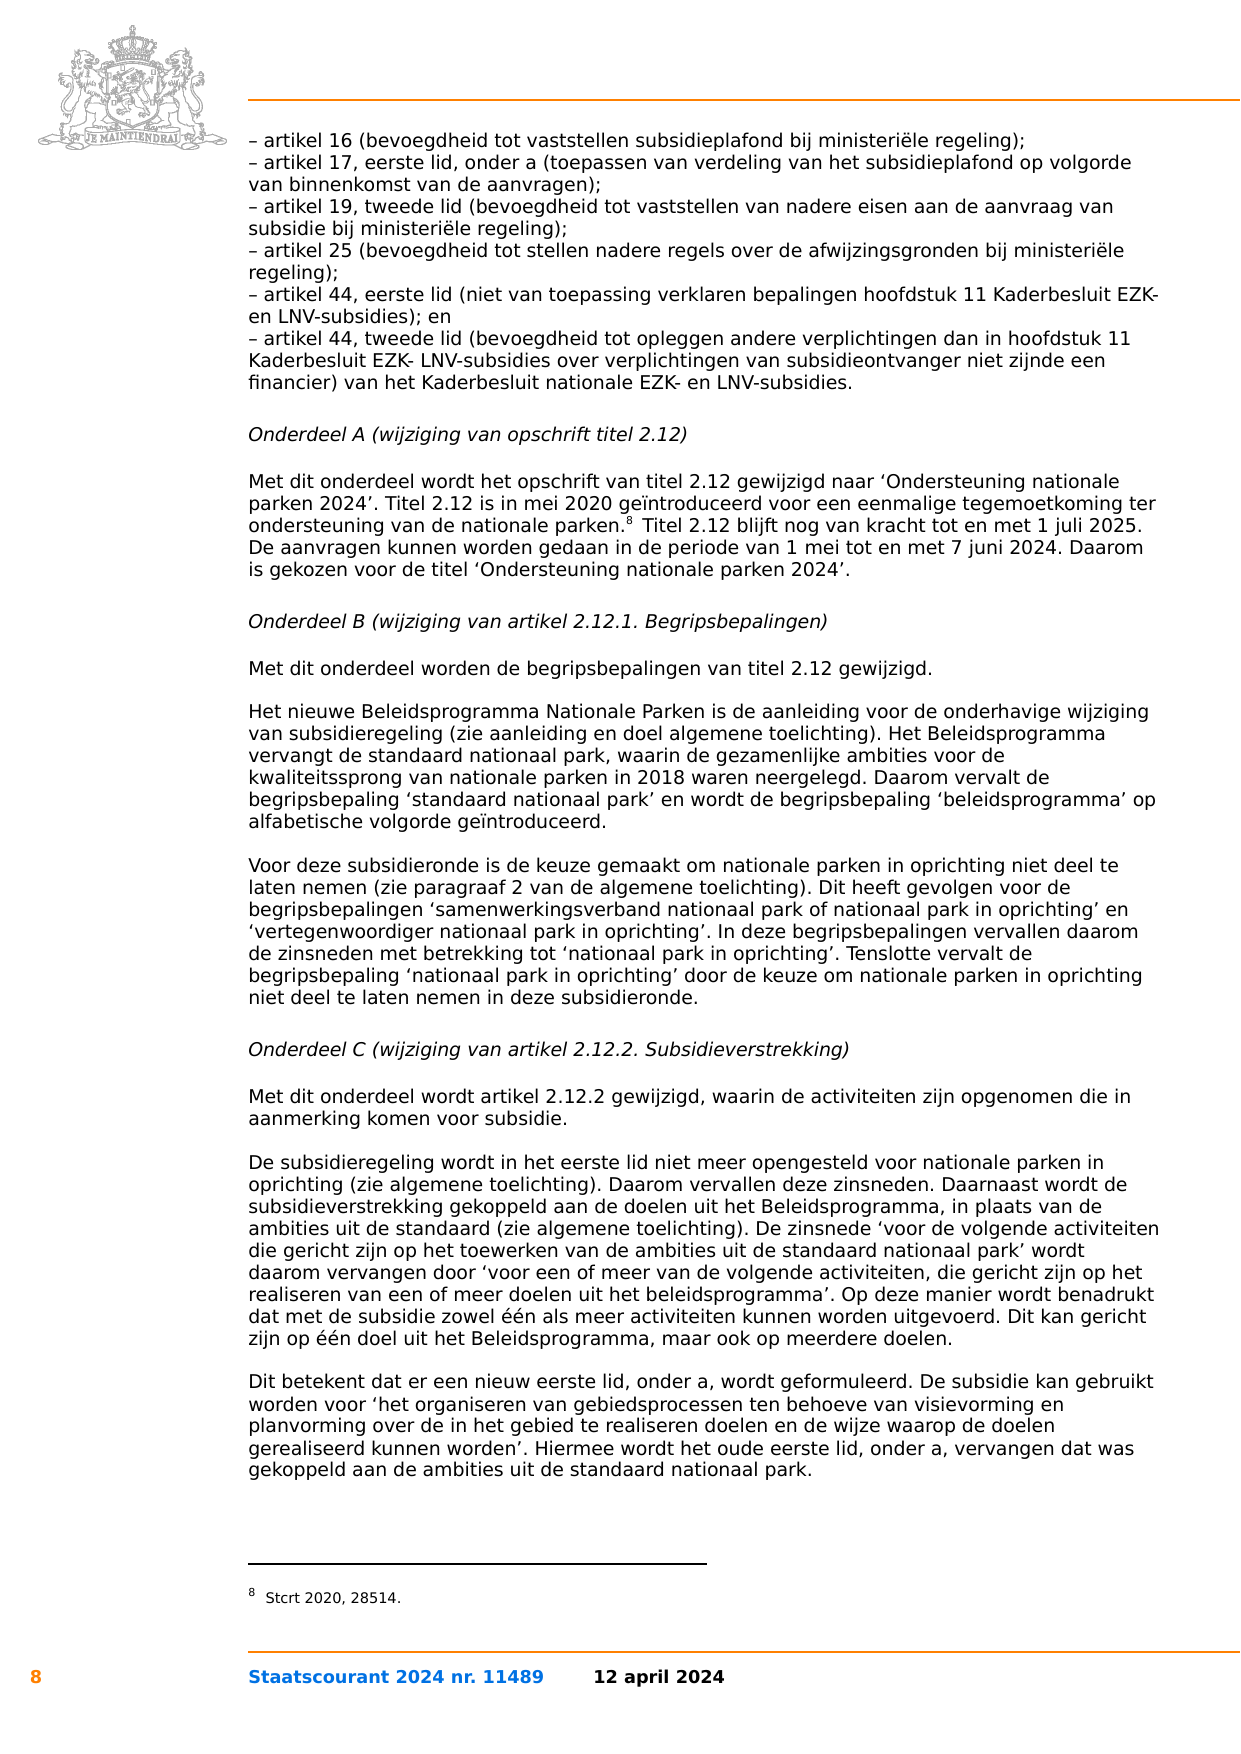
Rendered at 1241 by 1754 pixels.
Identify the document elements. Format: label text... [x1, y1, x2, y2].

picture [38, 25, 227, 150]
text Met dit onderdeel wordt het opschrift van titel 2.12 gewijzigd naar ‘Ondersteuning nationale parken 2024’. Titel 2.12 is in mei 2020 geïntroduceerd voor een eenmalige tegemoetkoming ter ondersteuning van de nationale parken. Titel 2.12 blijft nog van kracht tot en met 1 juli 2025. De aanvragen kunnen worden gedaan in de periode van 1 mei tot en met 7 juni 2024. Daarom is gekozen voor de titel ‘Ondersteuning nationale parken 2024’. [248, 471, 1163, 581]
text Voor deze subsidieronde is de keuze gemaakt om nationale parken in oprichting niet deel te laten nemen (zie paragraaf 2 van de algemene toelichting). Dit heeft gevolgen voor de begripsbepalingen ‘samenwerkingsverband nationaal park of nationaal park in oprichting’ en ‘vertegenwoordiger nationaal park in oprichting’. In deze begripsbepalingen vervallen daarom de zinsneden met betrekking tot ‘nationaal park in oprichting’. Tenslotte vervalt de begripsbepaling ‘nationaal park in oprichting’ door de keuze om nationale parken in oprichting niet deel te laten nemen in deze subsidieronde. [248, 855, 1163, 1009]
text Met dit onderdeel wordt artikel 2.12.2 gewijzigd, waarin de activiteiten zijn opgenomen die in aanmerking komen voor subsidie. [248, 1086, 1163, 1130]
subtitle Onderdeel C (wijziging van artikel 2.12.2. Subsidieverstrekking) [248, 1039, 1163, 1061]
text – artikel 16 (bevoegdheid tot vaststellen subsidieplafond bij ministeriële regeling); [248, 130, 1163, 152]
text Dit betekent dat er een nieuw eerste lid, onder a, wordt geformuleerd. De subsidie kan gebruikt worden voor ‘het organiseren van gebiedsprocessen ten behoeve van visievorming en planvorming over de in het gebied te realiseren doelen en de wijze waarop de doelen gerealiseerd kunnen worden’. Hiermee wordt het oude eerste lid, onder a, vervangen dat was gekoppeld aan de ambities uit de standaard nationaal park. [248, 1371, 1163, 1481]
text – artikel 19, tweede lid (bevoegdheid tot vaststellen van nadere eisen aan de aanvraag van subsidie bij ministeriële regeling); [248, 196, 1163, 240]
subtitle Onderdeel B (wijziging van artikel 2.12.1. Begripsbepalingen) [248, 611, 1163, 632]
text – artikel 44, tweede lid (bevoegdheid tot opleggen andere verplichtingen dan in hoofdstuk 11 Kaderbesluit EZK- LNV-subsidies over verplichtingen van subsidieontvanger niet zijnde een financier) van het Kaderbesluit nationale EZK- en LNV-subsidies. [248, 328, 1163, 394]
text Stcrt 2020, 28514. [248, 1586, 1163, 1608]
text Het nieuwe Beleidsprogramma Nationale Parken is de aanleiding voor de onderhavige wijziging van subsidieregeling (zie aanleiding en doel algemene toelichting). Het Beleidsprogramma vervangt de standaard nationaal park, waarin de gezamenlijke ambities voor de kwaliteitssprong van nationale parken in 2018 waren neergelegd. Daarom vervalt de begripsbepaling ‘standaard nationaal park’ en wordt de begripsbepaling ‘beleidsprogramma’ op alfabetische volgorde geïntroduceerd. [248, 701, 1163, 833]
text – artikel 17, eerste lid, onder a (toepassen van verdeling van het subsidieplafond op volgorde van binnenkomst van de aanvragen); [248, 152, 1163, 196]
text De subsidieregeling wordt in het eerste lid niet meer opengesteld voor nationale parken in oprichting (zie algemene toelichting). Daarom vervallen deze zinsneden. Daarnaast wordt de subsidieverstrekking gekoppeld aan de doelen uit het Beleidsprogramma, in plaats van de ambities uit de standaard (zie algemene toelichting). De zinsnede ‘voor de volgende activiteiten die gericht zijn op het toewerken van de ambities uit de standaard nationaal park’ wordt daarom vervangen door ‘voor een of meer van de volgende activiteiten, die gericht zijn op het realiseren van een of meer doelen uit het beleidsprogramma’. Op deze manier wordt benadrukt dat met de subsidie zowel één als meer activiteiten kunnen worden uitgevoerd. Dit kan gericht zijn op één doel uit het Beleidsprogramma, maar ook op meerdere doelen. [248, 1152, 1163, 1349]
text – artikel 25 (bevoegdheid tot stellen nadere regels over de afwijzingsgronden bij ministeriële regeling); [248, 240, 1163, 284]
text Met dit onderdeel worden de begripsbepalingen van titel 2.12 gewijzigd. [248, 657, 1163, 679]
text – artikel 44, eerste lid (niet van toepassing verklaren bepalingen hoofdstuk 11 Kaderbesluit EZK- en LNV-subsidies); en [248, 284, 1163, 328]
subtitle Onderdeel A (wijziging van opschrift titel 2.12) [248, 424, 1163, 446]
